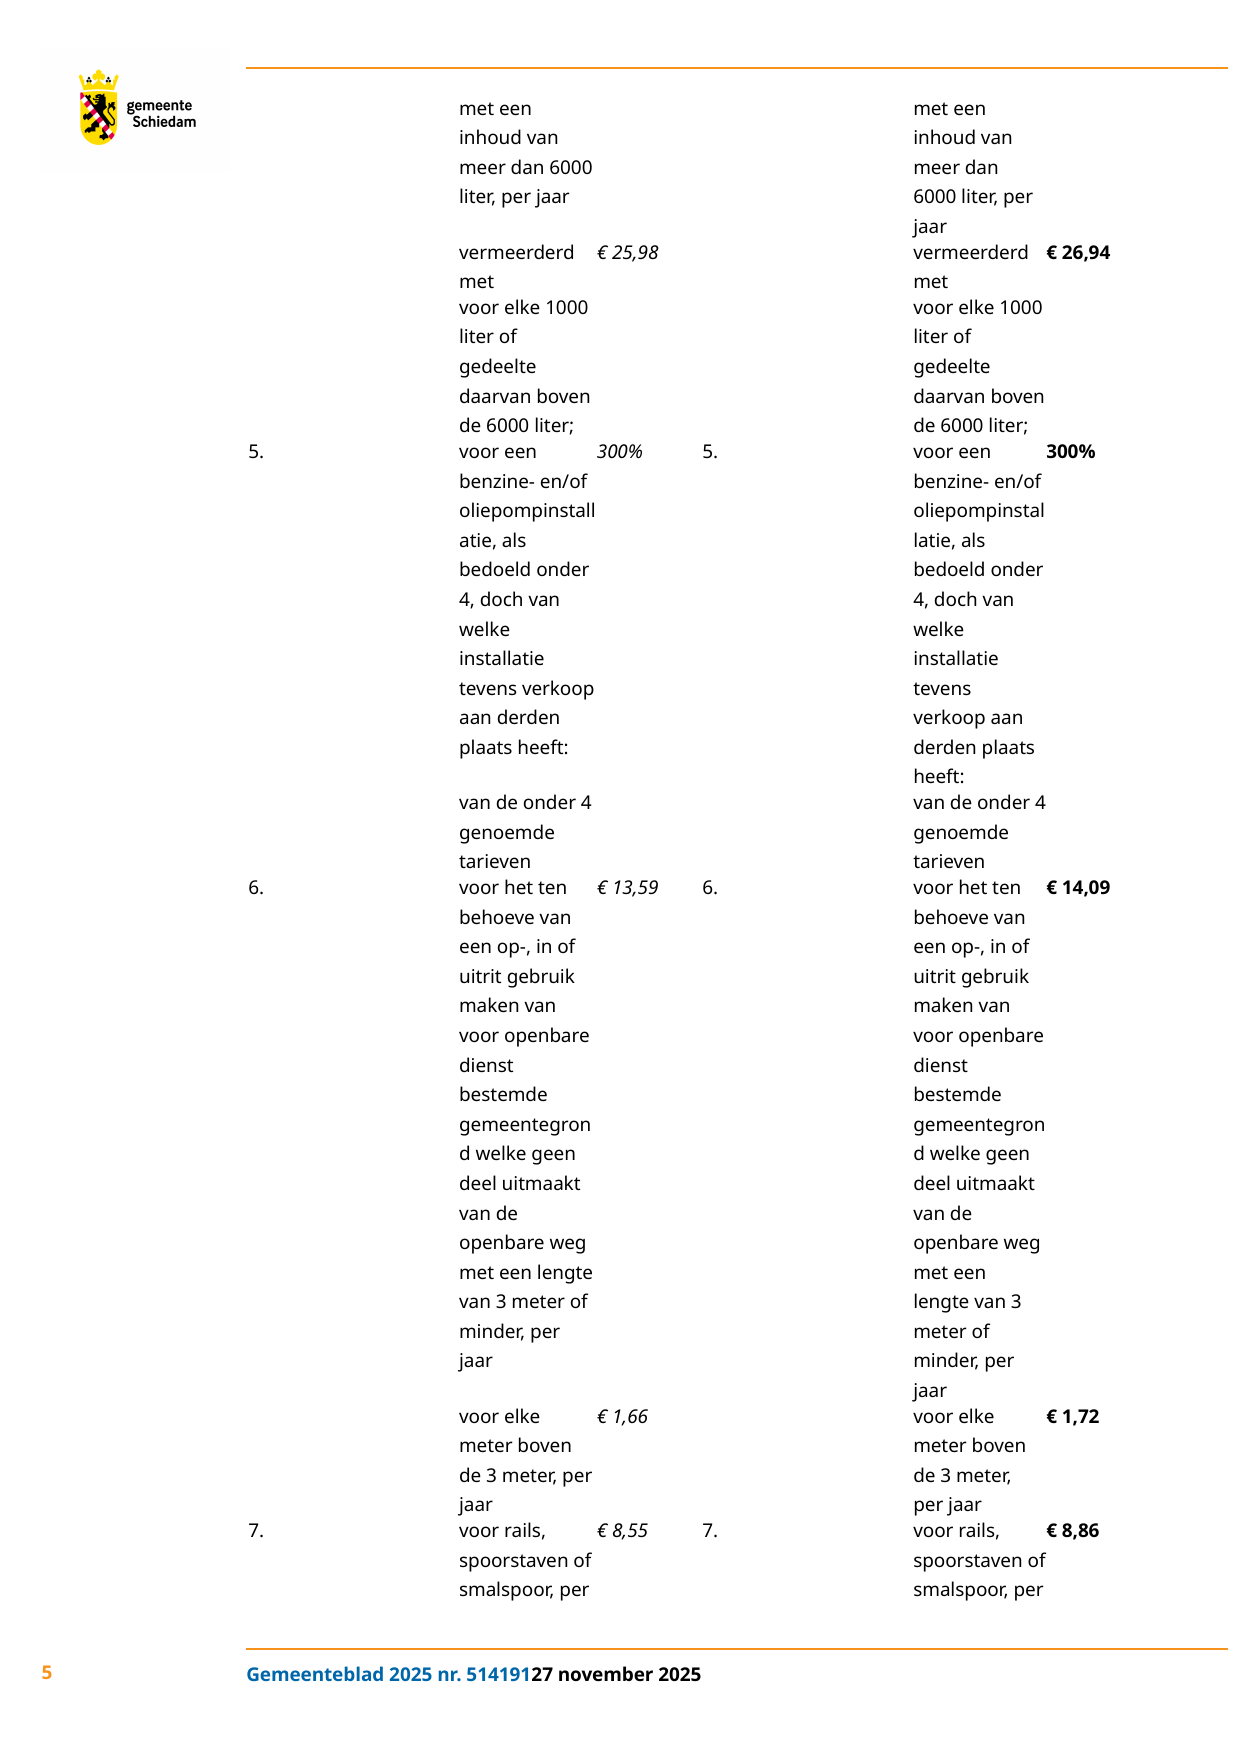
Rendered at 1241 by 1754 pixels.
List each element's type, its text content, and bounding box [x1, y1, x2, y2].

table_cell € 1,66 [597, 1403, 702, 1517]
table_cell vermeerderd met [913, 239, 1046, 294]
table_cell 7. [702, 1518, 808, 1602]
table_cell 6. [702, 874, 808, 1403]
table_cell [808, 874, 913, 1403]
table_cell voor een benzine- en/of oliepompinstallatie, als bedoeld onder 4, doch van welke installatie tevens verkoop aan derden plaats heeft: [459, 438, 597, 789]
table_cell voor elke meter boven de 3 meter, per jaar [459, 1403, 597, 1517]
table_cell voor elke 1000 liter of gedeelte daarvan boven de 6000 liter; [913, 294, 1046, 438]
table_cell [354, 95, 459, 239]
table_cell [248, 789, 353, 874]
table_cell 7. [248, 1518, 353, 1602]
table_cell € 8,55 [597, 1518, 702, 1602]
table_cell € 13,59 [597, 874, 702, 1403]
picture [41, 47, 231, 172]
table_cell van de onder 4 genoemde tarieven [459, 789, 597, 874]
table_cell 6. [248, 874, 353, 1403]
table_cell [597, 294, 702, 438]
table_cell [354, 239, 459, 294]
table_cell [354, 1518, 459, 1602]
table_cell [354, 438, 459, 789]
table_cell € 14,09 [1046, 874, 1152, 1403]
table_cell 5. [248, 438, 353, 789]
table_cell met een inhoud van meer dan 6000 liter, per jaar [913, 95, 1046, 239]
table_cell 300% [597, 438, 702, 789]
table_cell [248, 1403, 353, 1517]
table_cell voor rails, spoorstaven of smalspoor, per [459, 1518, 597, 1602]
table_cell € 25,98 [597, 239, 702, 294]
table_cell voor het ten behoeve van een op-, in of uitrit gebruik maken van voor openbare dienst bestemde gemeentegrond welke geen deel uitmaakt van de openbare weg met een lengte van 3 meter of minder, per jaar [913, 874, 1046, 1403]
table_cell [1046, 95, 1152, 239]
table_cell [808, 95, 913, 239]
table_cell 5. [702, 438, 808, 789]
table_cell [702, 789, 808, 874]
table_cell [248, 239, 353, 294]
table_cell [702, 239, 808, 294]
table_cell [808, 294, 913, 438]
table_cell [808, 1518, 913, 1602]
table_cell € 26,94 [1046, 239, 1152, 294]
table_cell voor elke 1000 liter of gedeelte daarvan boven de 6000 liter; [459, 294, 597, 438]
table_cell [597, 95, 702, 239]
table_cell [354, 789, 459, 874]
table_cell [808, 239, 913, 294]
table_cell voor het ten behoeve van een op-, in of uitrit gebruik maken van voor openbare dienst bestemde gemeentegrond welke geen deel uitmaakt van de openbare weg met een lengte van 3 meter of minder, per jaar [459, 874, 597, 1403]
table_cell [702, 1403, 808, 1517]
table_cell [808, 1403, 913, 1517]
table_cell [248, 294, 353, 438]
table_cell [808, 789, 913, 874]
table_cell [248, 95, 353, 239]
table_cell [1046, 789, 1152, 874]
table_cell [702, 95, 808, 239]
table_cell voor rails, spoorstaven of smalspoor, per [913, 1518, 1046, 1602]
table_cell van de onder 4 genoemde tarieven [913, 789, 1046, 874]
table_cell [354, 874, 459, 1403]
table_cell [808, 438, 913, 789]
table_cell [354, 294, 459, 438]
table_cell € 1,72 [1046, 1403, 1152, 1517]
table_cell [702, 294, 808, 438]
table_cell voor elke meter boven de 3 meter, per jaar [913, 1403, 1046, 1517]
table_cell [1046, 294, 1152, 438]
table_cell met een inhoud van meer dan 6000 liter, per jaar [459, 95, 597, 239]
table_cell [354, 1403, 459, 1517]
table_cell € 8,86 [1046, 1518, 1152, 1602]
table_cell 300% [1046, 438, 1152, 789]
table_cell [597, 789, 702, 874]
table_cell voor een benzine- en/of oliepompinstallatie, als bedoeld onder 4, doch van welke installatie tevens verkoop aan derden plaats heeft: [913, 438, 1046, 789]
table_cell vermeerderd met [459, 239, 597, 294]
